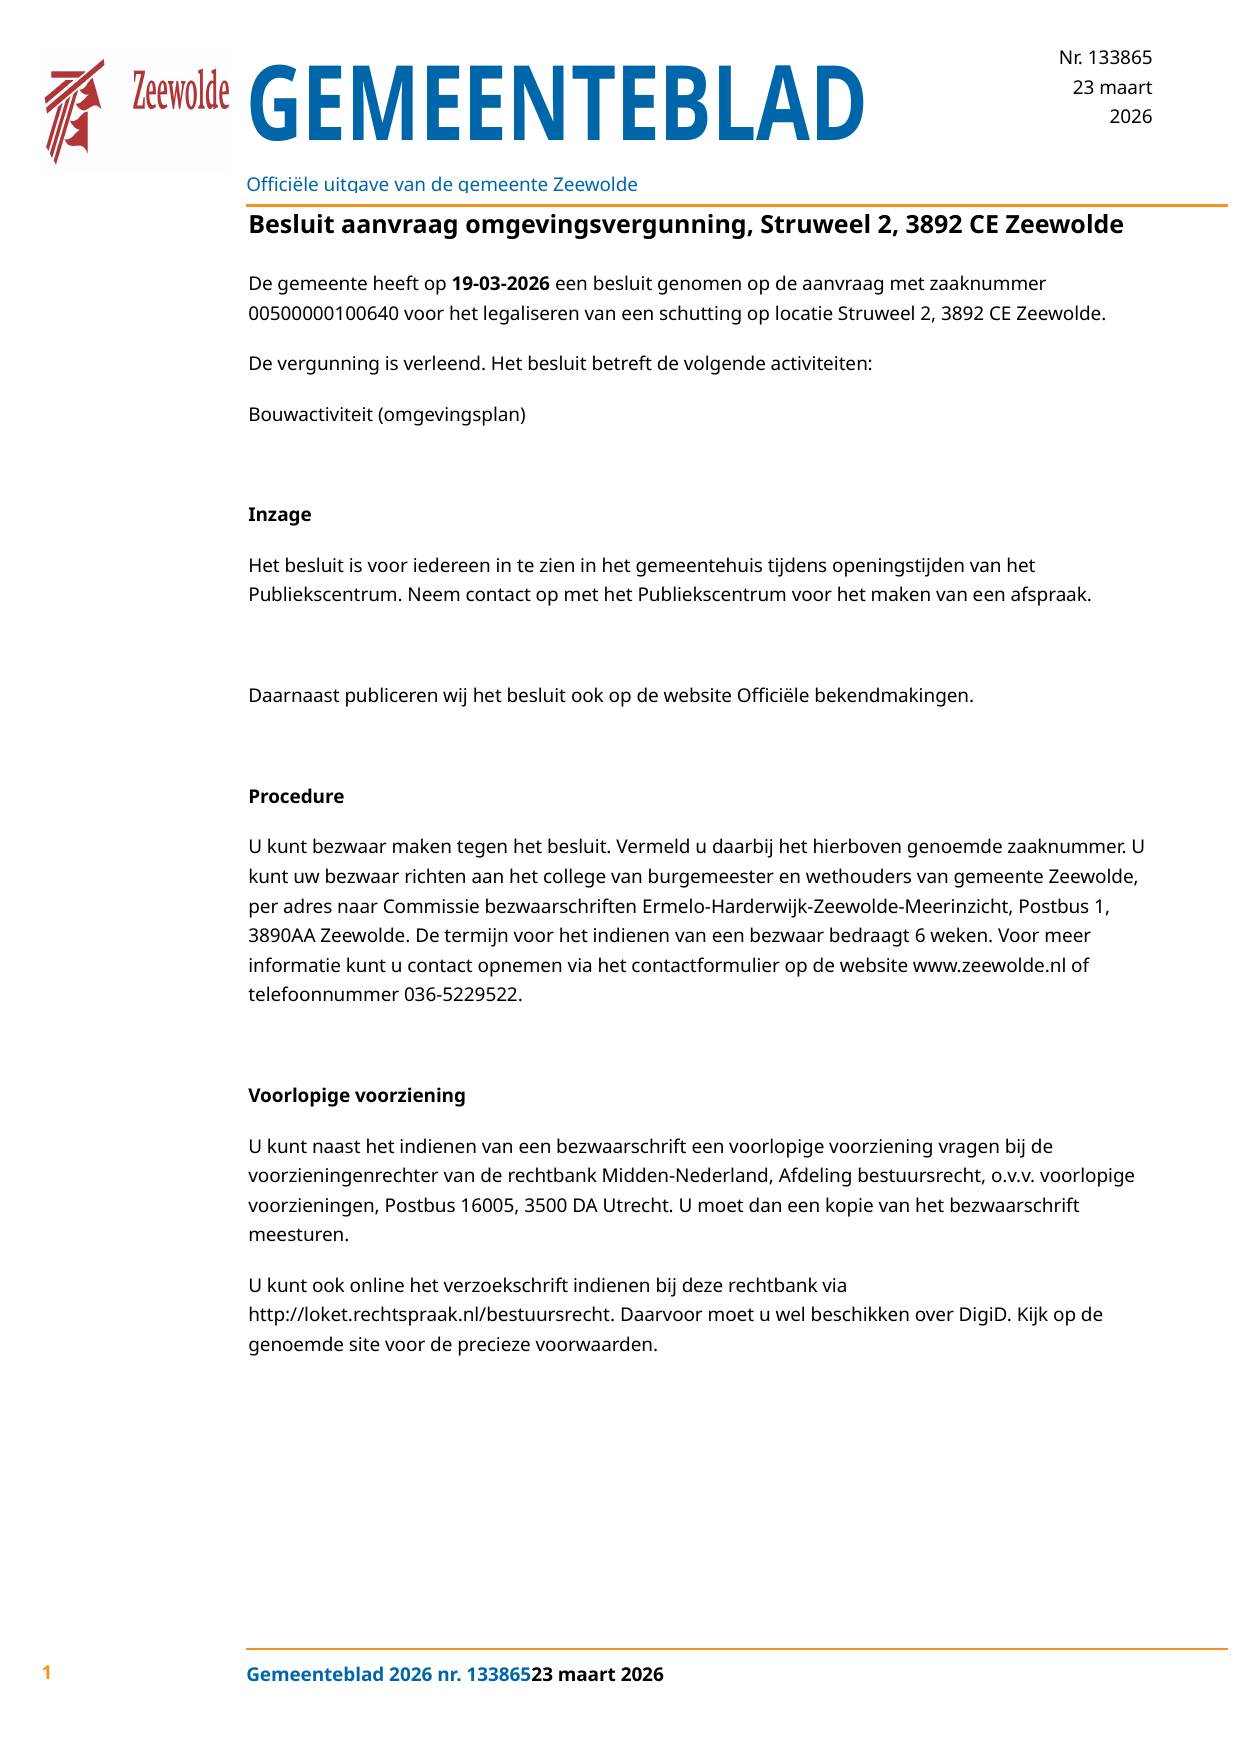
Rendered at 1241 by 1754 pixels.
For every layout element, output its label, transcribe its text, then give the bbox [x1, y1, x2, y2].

text De gemeente heeft op 19-03-2026 een besluit genomen op de aanvraag met zaaknummer 00500000100640 voor het legaliseren van een schutting op locatie Struweel 2, 3892 CE Zeewolde. [248, 270, 1152, 326]
text Bouwactiviteit (omgevingsplan) [248, 401, 1152, 426]
text Procedure [248, 783, 1152, 809]
text U kunt bezwaar maken tegen het besluit. Vermeld u daarbij het hierboven genoemde zaaknummer. U kunt uw bezwaar richten aan het college van burgemeester en wethouders van gemeente Zeewolde, per adres naar Commissie bezwaarschriften Ermelo-Harderwijk-Zeewolde-Meerinzicht, Postbus 1, 3890AA Zeewolde. De termijn voor het indienen van een bezwaar bedraagt 6 weken. Voor meer informatie kunt u contact opnemen via het contactformulier op de website www.zeewolde.nl of telefoonnummer 036-5229522. [248, 834, 1152, 1007]
text Het besluit is voor iedereen in te zien in het gemeentehuis tijdens openingstijden van het Publiekscentrum. Neem contact op met het Publiekscentrum voor het maken van een afspraak. [248, 552, 1152, 607]
text Besluit aanvraag omgevingsvergunning, Struweel 2, 3892 CE Zeewolde [248, 207, 1152, 241]
picture [41, 47, 231, 172]
text De vergunning is verleend. Het besluit betreft de volgende activiteiten: [248, 350, 1152, 376]
text U kunt ook online het verzoekschrift indienen bij deze rechtbank via http://loket.rechtspraak.nl/bestuursrecht. Daarvoor moet u wel beschikken over DigiD. Kijk op de genoemde site voor de precieze voorwaarden. [248, 1272, 1152, 1357]
text Inzage [248, 502, 1152, 527]
text Daarnaast publiceren wij het besluit ook op de website Officiële bekendmakingen. [248, 682, 1152, 708]
text U kunt naast het indienen van een bezwaarschrift een voorlopige voorziening vragen bij de voorzieningenrechter van de rechtbank Midden-Nederland, Afdeling bestuursrecht, o.v.v. voorlopige voorzieningen, Postbus 16005, 3500 DA Utrecht. U moet dan een kopie van het bezwaarschrift meesturen. [248, 1133, 1152, 1247]
text Voorlopige voorziening [248, 1082, 1152, 1108]
